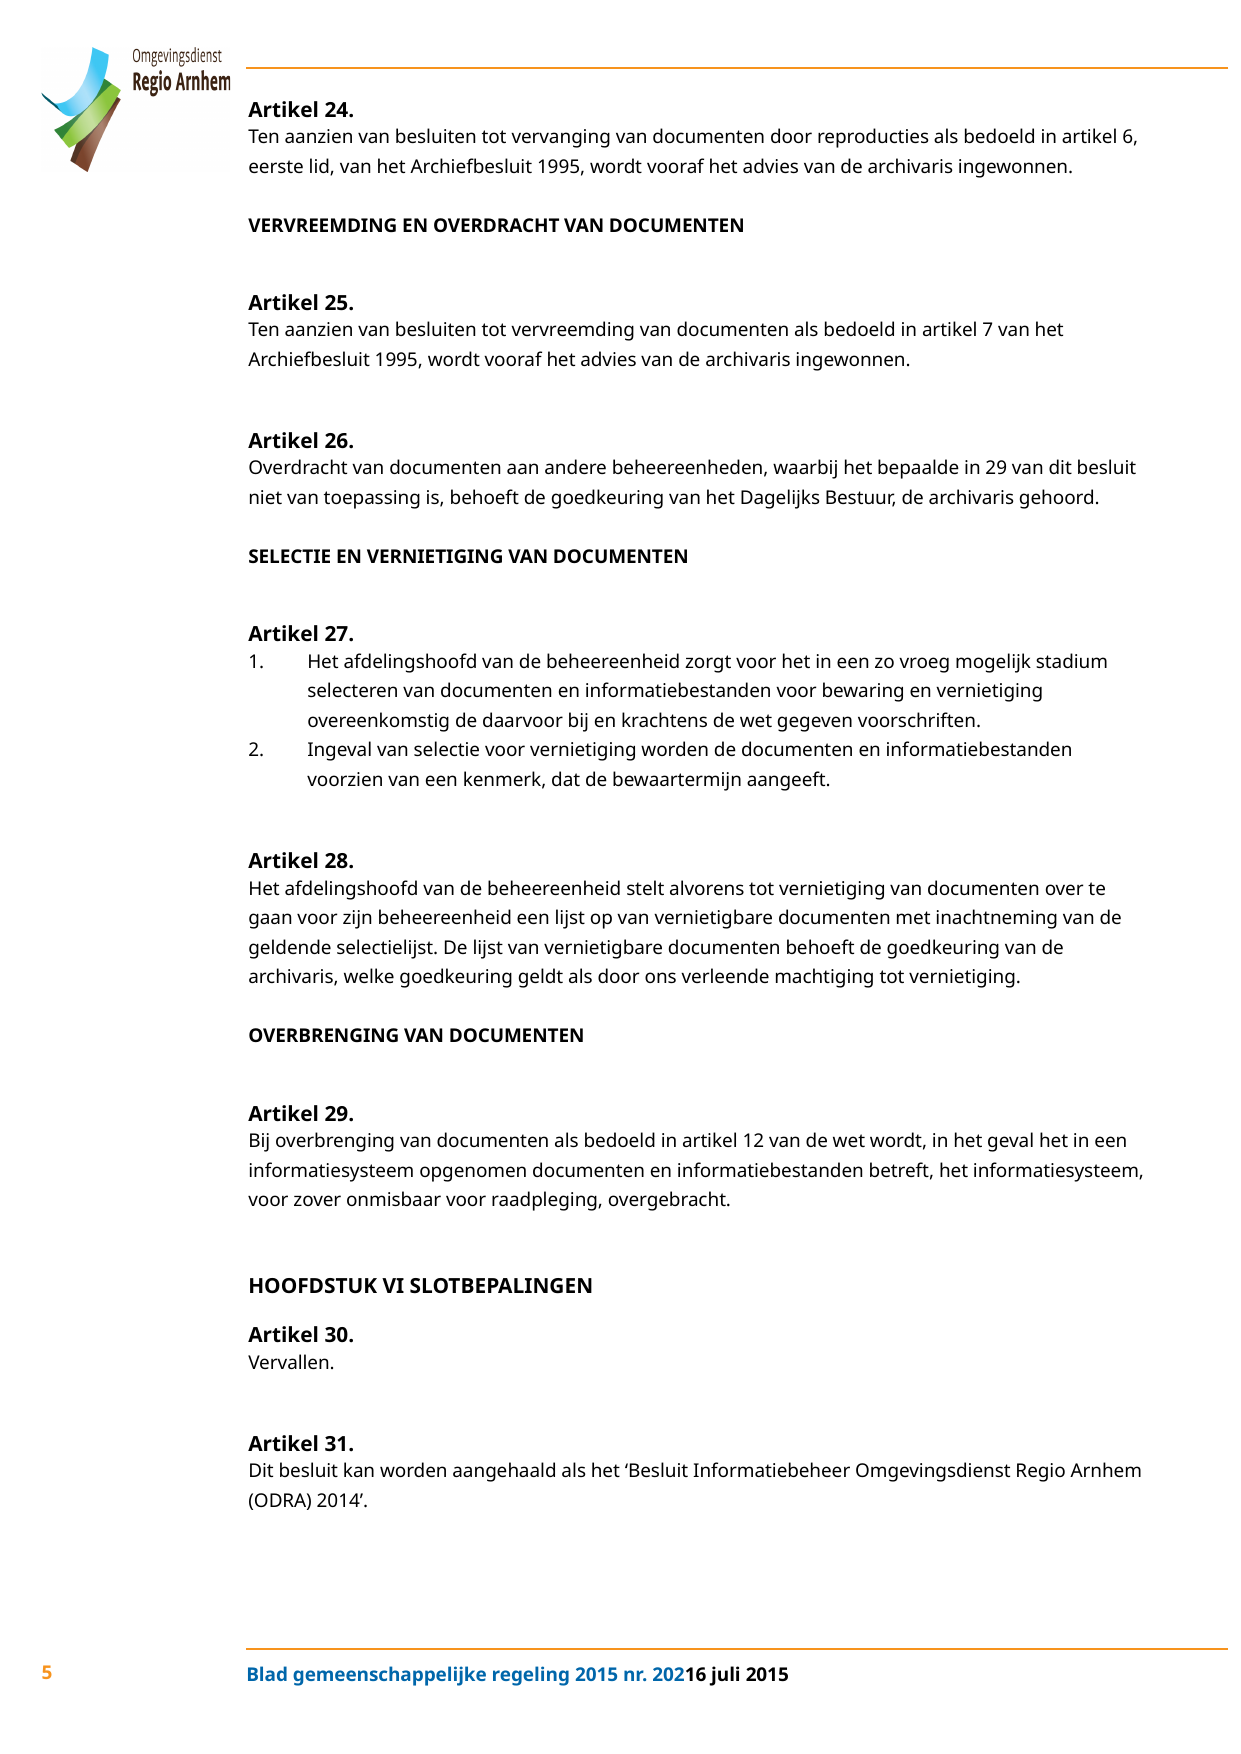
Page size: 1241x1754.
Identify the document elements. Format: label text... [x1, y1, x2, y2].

text Artikel 31. [248, 1429, 1152, 1457]
text Artikel 29. [248, 1099, 1152, 1127]
text Dit besluit kan worden aangehaald als het ‘Besluit Informatiebeheer Omgevingsdienst Regio Arnhem (ODRA) 2014’. [248, 1457, 1152, 1513]
text Vervallen. [248, 1349, 1152, 1375]
text Artikel 28. [248, 846, 1152, 875]
text Artikel 25. [248, 288, 1152, 317]
text SELECTIE EN VERNIETIGING VAN DOCUMENTEN [248, 543, 1152, 569]
text Het afdelingshoofd van de beheereenheid stelt alvorens tot vernietiging van documenten over te gaan voor zijn beheereenheid een lijst op van vernietigbare documenten met inachtneming van de geldende selectielijst. De lijst van vernietigbare documenten behoeft de goedkeuring van de archivaris, welke goedkeuring geldt als door ons verleende machtiging tot vernietiging. [248, 875, 1152, 989]
text OVERBRENGING VAN DOCUMENTEN [248, 1023, 1152, 1048]
text Ten aanzien van besluiten tot vervanging van documenten door reproducties als bedoeld in artikel 6, eerste lid, van het Archiefbesluit 1995, wordt vooraf het advies van de archivaris ingewonnen. [248, 123, 1152, 178]
text HOOFDSTUK VI SLOTBEPALINGEN [248, 1271, 1152, 1300]
picture [41, 47, 231, 172]
text Artikel 24. [248, 95, 1152, 123]
list Het afdelingshoofd van de beheereenheid zorgt voor het in een zo vroeg mogelijk stadium selecteren van documenten en informatiebestanden voor bewaring en vernietiging overeenkomstig de daarvoor bij en krachtens de wet gegeven voorschriften. [248, 648, 1152, 733]
text Bij overbrenging van documenten als bedoeld in artikel 12 van de wet wordt, in het geval het in een informatiesysteem opgenomen documenten en informatiebestanden betreft, het informatiesysteem, voor zover onmisbaar voor raadpleging, overgebracht. [248, 1127, 1152, 1212]
text Artikel 30. [248, 1321, 1152, 1349]
text Artikel 26. [248, 426, 1152, 454]
text Overdracht van documenten aan andere beheereenheden, waarbij het bepaalde in 29 van dit besluit niet van toepassing is, behoeft de goedkeuring van het Dagelijks Bestuur, de archivaris gehoord. [248, 454, 1152, 510]
text Artikel 27. [248, 619, 1152, 648]
list Ingeval van selectie voor vernietiging worden de documenten en informatiebestanden voorzien van een kenmerk, dat de bewaartermijn aangeeft. [248, 737, 1152, 792]
text VERVREEMDING EN OVERDRACHT VAN DOCUMENTEN [248, 212, 1152, 238]
text Ten aanzien van besluiten tot vervreemding van documenten als bedoeld in artikel 7 van het Archiefbesluit 1995, wordt vooraf het advies van de archivaris ingewonnen. [248, 317, 1152, 372]
